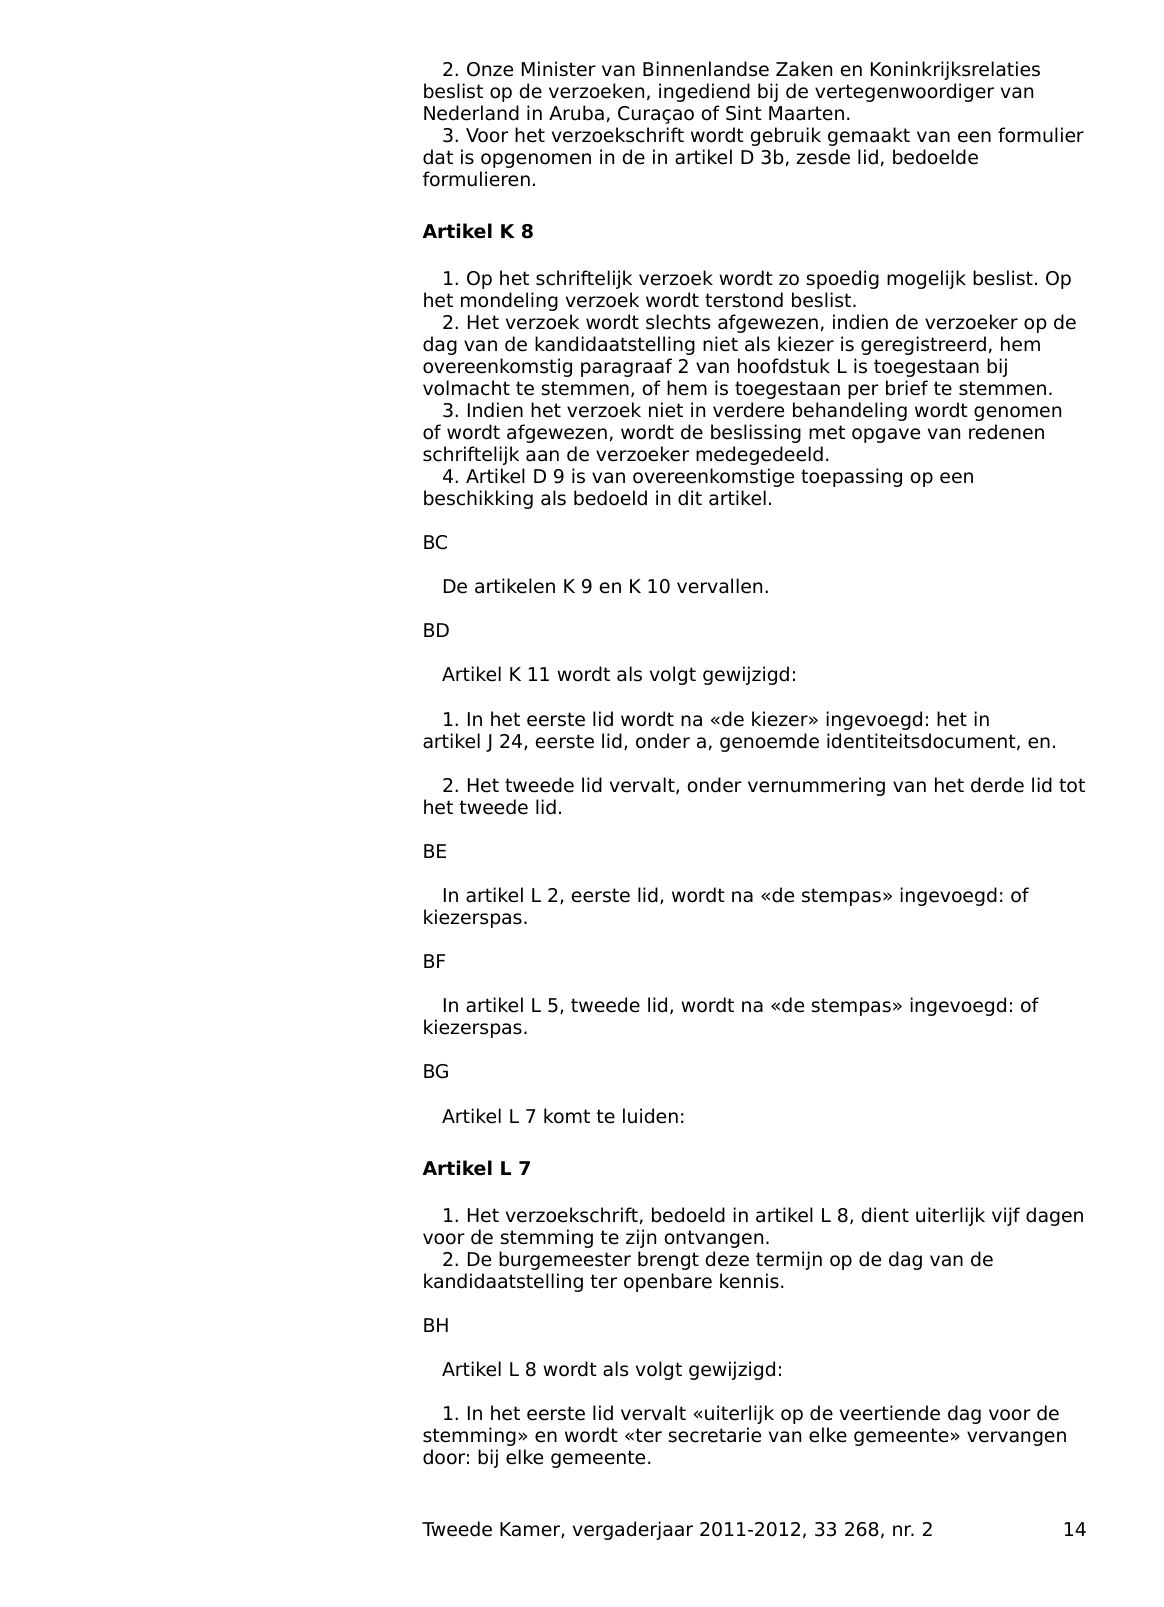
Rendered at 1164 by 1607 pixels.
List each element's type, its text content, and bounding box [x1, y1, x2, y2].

subtitle Artikel K 8 [422, 221, 1087, 243]
text BE [422, 841, 1087, 863]
text Artikel L 8 wordt als volgt gewijzigd: [422, 1359, 1087, 1381]
text 1. Op het schriftelijk verzoek wordt zo spoedig mogelijk beslist. Op het mondeling verzoek wordt terstond beslist. [422, 268, 1087, 312]
text Artikel L 7 komt te luiden: [422, 1106, 1087, 1128]
text 2. Het verzoek wordt slechts afgewezen, indien de verzoeker op de dag van de kandidaatstelling niet als kiezer is geregistreerd, hem overeenkomstig paragraaf 2 van hoofdstuk L is toegestaan bij volmacht te stemmen, of hem is toegestaan per brief te stemmen. [422, 312, 1087, 400]
text 1. In het eerste lid vervalt «uiterlijk op de veertiende dag voor de stemming» en wordt «ter secretarie van elke gemeente» vervangen door: bij elke gemeente. [422, 1403, 1087, 1469]
text BH [422, 1315, 1087, 1337]
text Artikel K 11 wordt als volgt gewijzigd: [422, 664, 1087, 686]
text 2. Het tweede lid vervalt, onder vernummering van het derde lid tot het tweede lid. [422, 775, 1087, 819]
text 4. Artikel D 9 is van overeenkomstige toepassing op een beschikking als bedoeld in dit artikel. [422, 466, 1087, 510]
text De artikelen K 9 en K 10 vervallen. [422, 576, 1087, 598]
text BC [422, 532, 1087, 554]
text BD [422, 620, 1087, 642]
text BF [422, 951, 1087, 973]
text 3. Indien het verzoek niet in verdere behandeling wordt genomen of wordt afgewezen, wordt de beslissing met opgave van redenen schriftelijk aan de verzoeker medegedeeld. [422, 400, 1087, 466]
text In artikel L 5, tweede lid, wordt na «de stempas» ingevoegd: of kiezerspas. [422, 995, 1087, 1039]
text In artikel L 2, eerste lid, wordt na «de stempas» ingevoegd: of kiezerspas. [422, 885, 1087, 929]
text 1. In het eerste lid wordt na «de kiezer» ingevoegd: het in artikel J 24, eerste lid, onder a, genoemde identiteitsdocument, en. [422, 708, 1087, 752]
text BG [422, 1061, 1087, 1083]
subtitle Artikel L 7 [422, 1158, 1087, 1179]
text 2. Onze Minister van Binnenlandse Zaken en Koninkrijksrelaties beslist op de verzoeken, ingediend bij de vertegenwoordiger van Nederland in Aruba, Curaçao of Sint Maarten. [422, 59, 1087, 125]
text 1. Het verzoekschrift, bedoeld in artikel L 8, dient uiterlijk vijf dagen voor de stemming te zijn ontvangen. [422, 1204, 1087, 1248]
text 2. De burgemeester brengt deze termijn op de dag van de kandidaatstelling ter openbare kennis. [422, 1248, 1087, 1292]
text 3. Voor het verzoekschrift wordt gebruik gemaakt van een formulier dat is opgenomen in de in artikel D 3b, zesde lid, bedoelde formulieren. [422, 125, 1087, 191]
